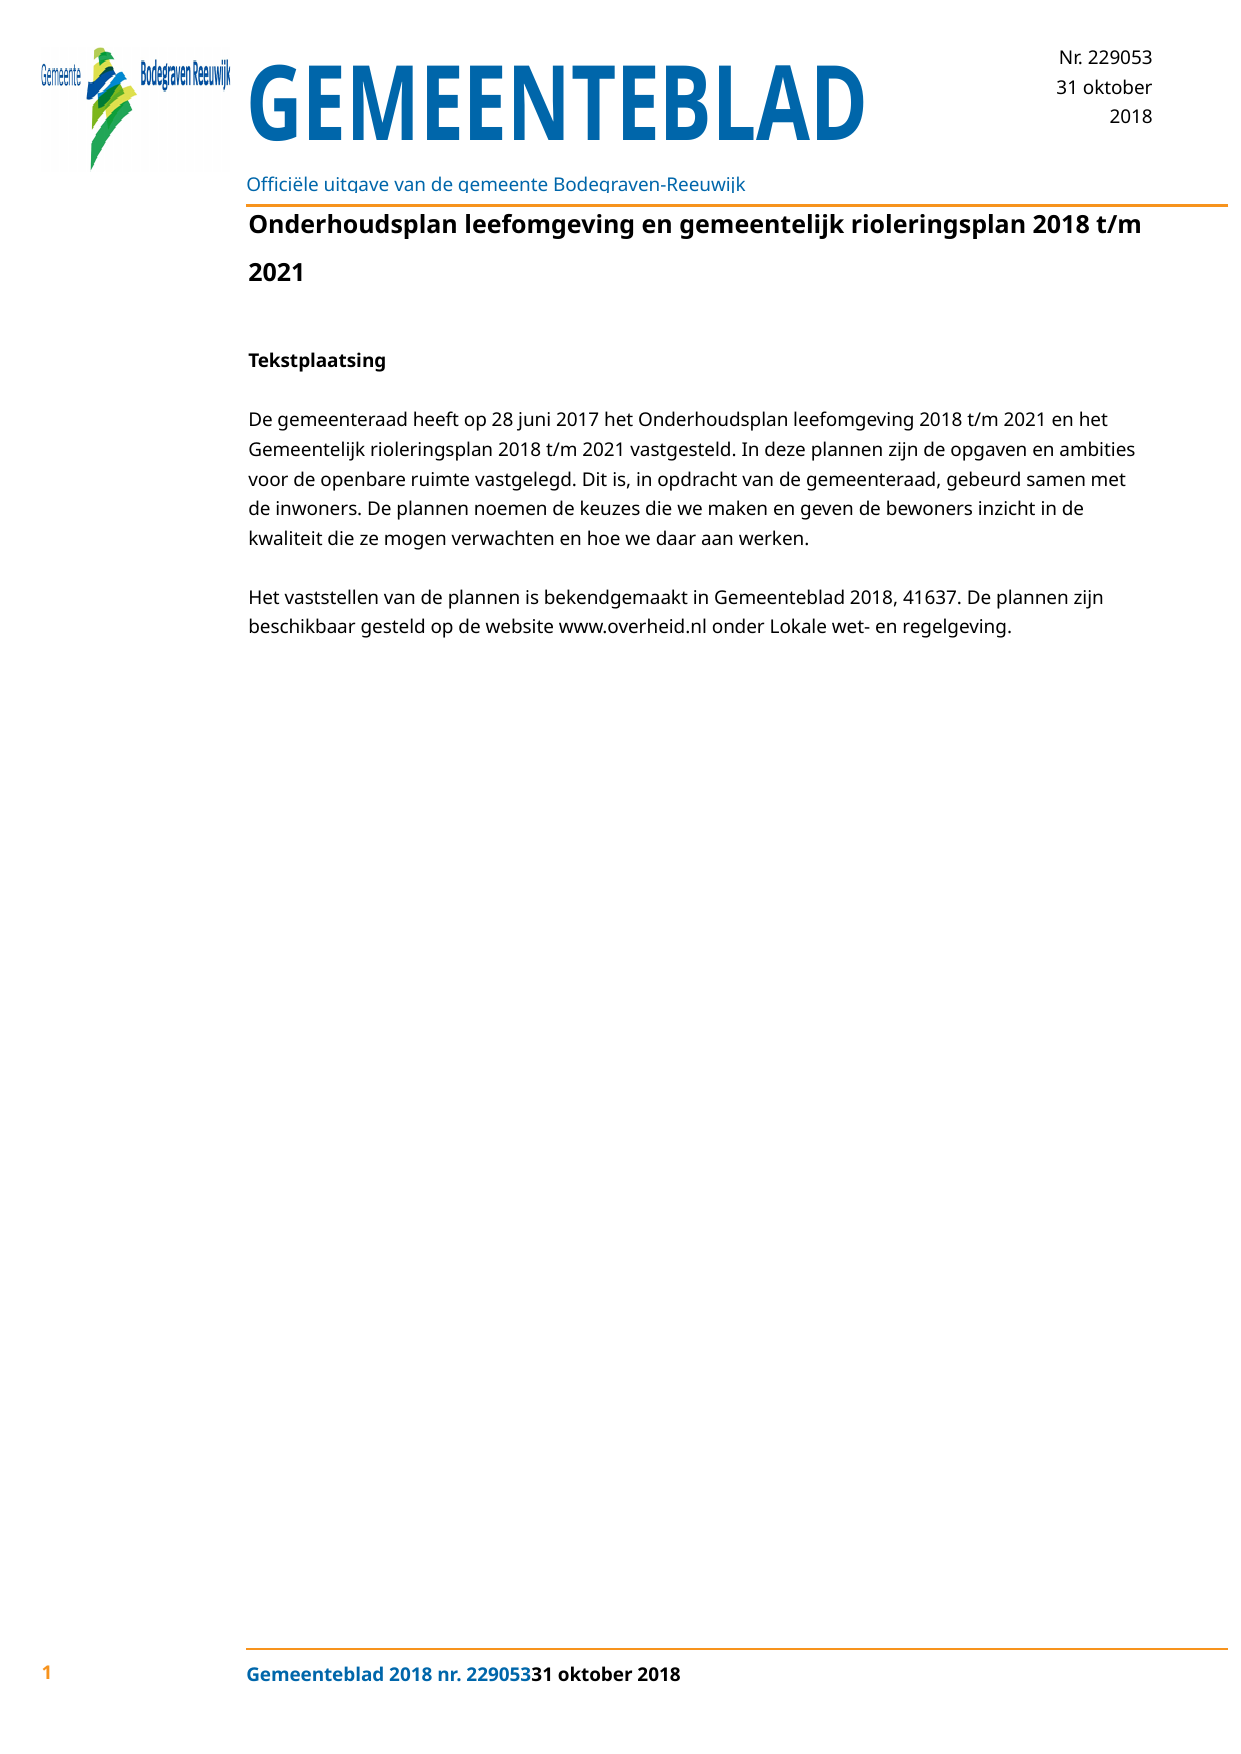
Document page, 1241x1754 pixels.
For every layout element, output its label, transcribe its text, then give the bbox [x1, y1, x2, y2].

text Het vaststellen van de plannen is bekendgemaakt in Gemeenteblad 2018, 41637. De plannen zijn beschikbaar gesteld op de website www.overheid.nl onder Lokale wet- en regelgeving. [248, 584, 1152, 639]
text Tekstplaatsing [248, 347, 1152, 373]
text De gemeenteraad heeft op 28 juni 2017 het Onderhoudsplan leefomgeving 2018 t/m 2021 en het Gemeentelijk rioleringsplan 2018 t/m 2021 vastgesteld. In deze plannen zijn de opgaven en ambities voor de openbare ruimte vastgelegd. Dit is, in opdracht van de gemeenteraad, gebeurd samen met de inwoners. De plannen noemen de keuzes die we maken en geven de bewoners inzicht in de kwaliteit die ze mogen verwachten en hoe we daar aan werken. [248, 407, 1152, 551]
text Onderhoudsplan leefomgeving en gemeentelijk rioleringsplan 2018 t/m 2021 [248, 207, 1152, 288]
picture [41, 47, 231, 172]
